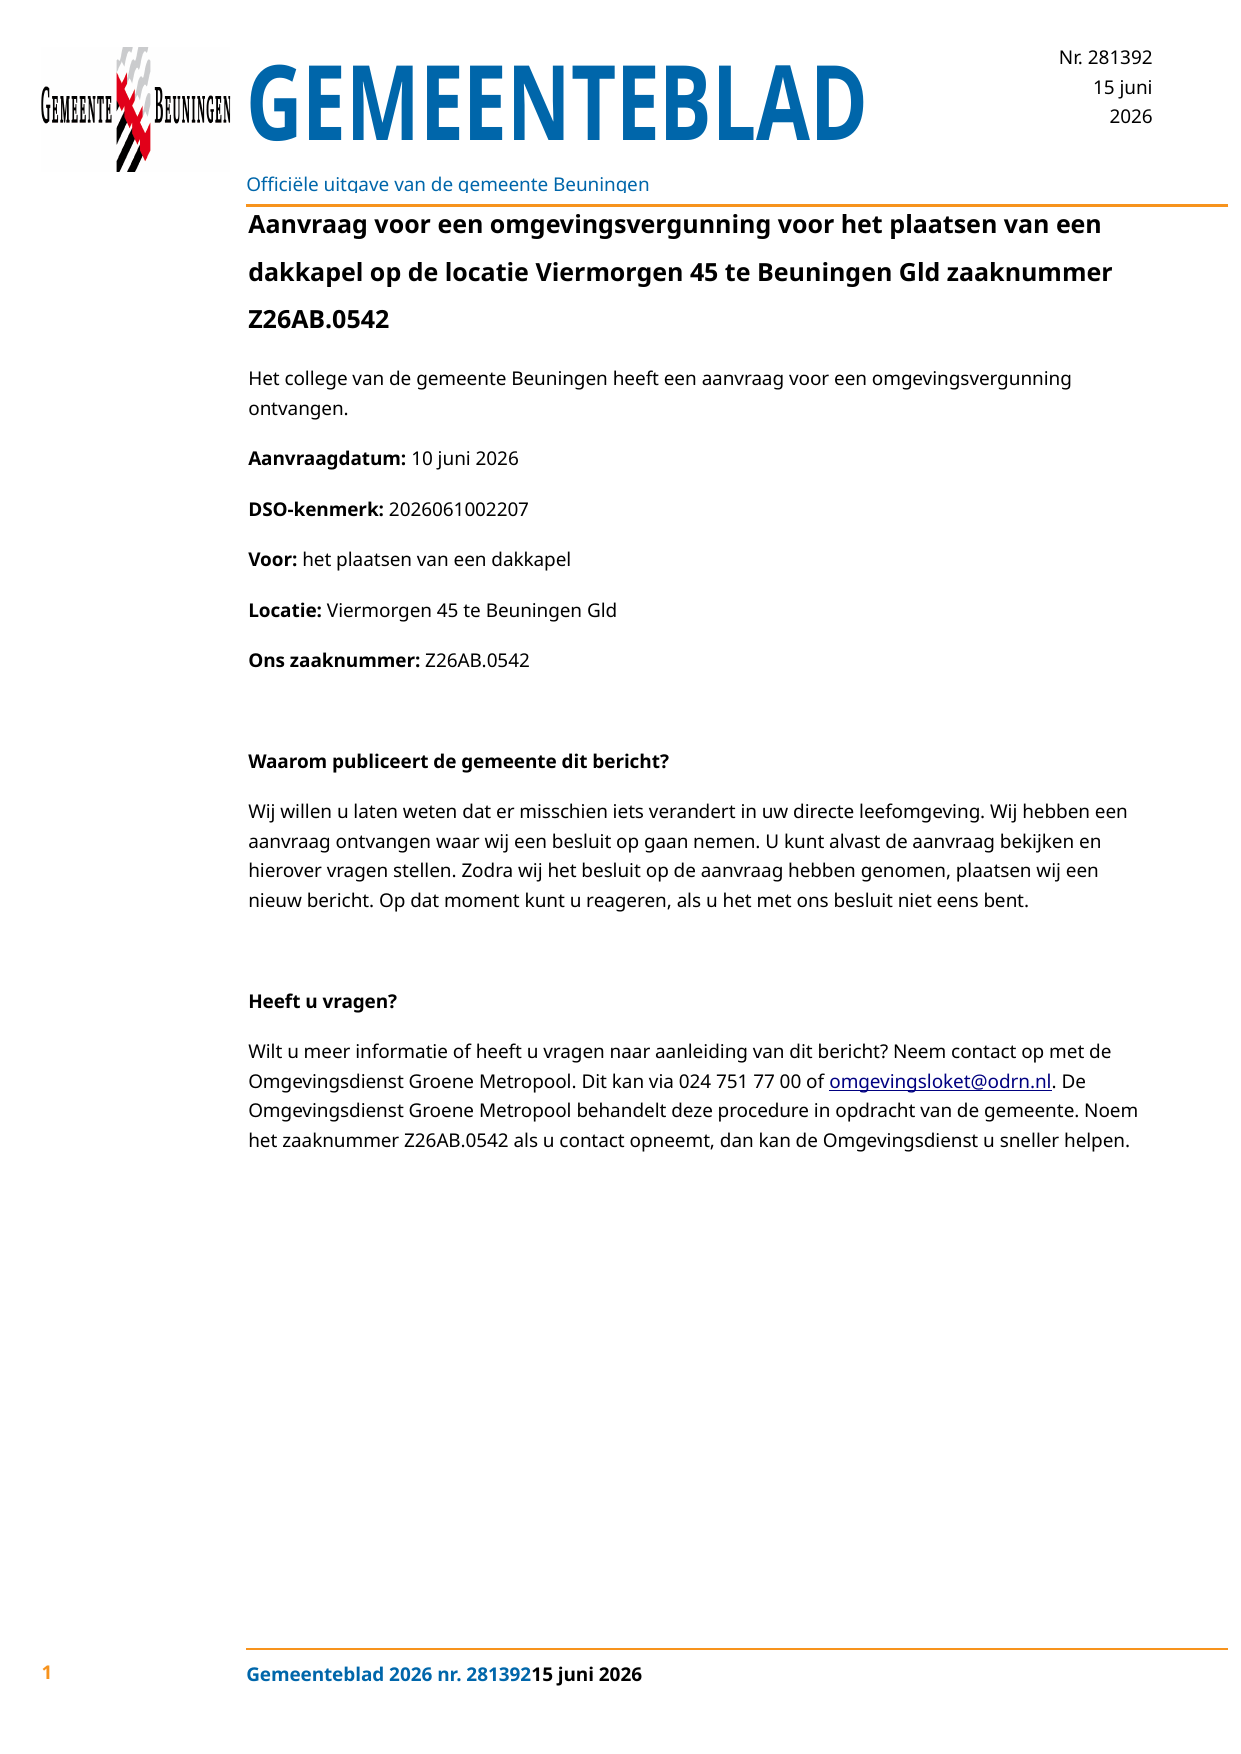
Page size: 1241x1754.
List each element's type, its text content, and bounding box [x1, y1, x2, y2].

text Heeft u vragen? [248, 988, 1152, 1014]
text Ons zaaknummer: Z26AB.0542 [248, 647, 1152, 673]
text Locatie: Viermorgen 45 te Beuningen Gld [248, 597, 1152, 622]
text Aanvraag voor een omgevingsvergunning voor het plaatsen van een dakkapel op de locatie Viermorgen 45 te Beuningen Gld zaaknummer Z26AB.0542 [248, 207, 1152, 336]
text Het college van de gemeente Beuningen heeft een aanvraag voor een omgevingsvergunning ontvangen. [248, 366, 1152, 421]
text Wij willen u laten weten dat er misschien iets verandert in uw directe leefomgeving. Wij hebben een aanvraag ontvangen waar wij een besluit op gaan nemen. U kunt alvast de aanvraag bekijken en hierover vragen stellen. Zodra wij het besluit op de aanvraag hebben genomen, plaatsen wij een nieuw bericht. Op dat moment kunt u reageren, als u het met ons besluit niet eens bent. [248, 798, 1152, 913]
text Voor: het plaatsen van een dakkapel [248, 546, 1152, 572]
text Waarom publiceert de gemeente dit bericht? [248, 748, 1152, 774]
text DSO-kenmerk: 2026061002207 [248, 496, 1152, 522]
picture [41, 47, 231, 172]
text Aanvraagdatum: 10 juni 2026 [248, 446, 1152, 471]
text Wilt u meer informatie of heeft u vragen naar aanleiding van dit bericht? Neem contact op met de Omgevingsdienst Groene Metropool. Dit kan via 024 751 77 00 of omgevingsloket@odrn.nl. De Omgevingsdienst Groene Metropool behandelt deze procedure in opdracht van de gemeente. Noem het zaaknummer Z26AB.0542 als u contact opneemt, dan kan de Omgevingsdienst u sneller helpen. [248, 1038, 1152, 1153]
